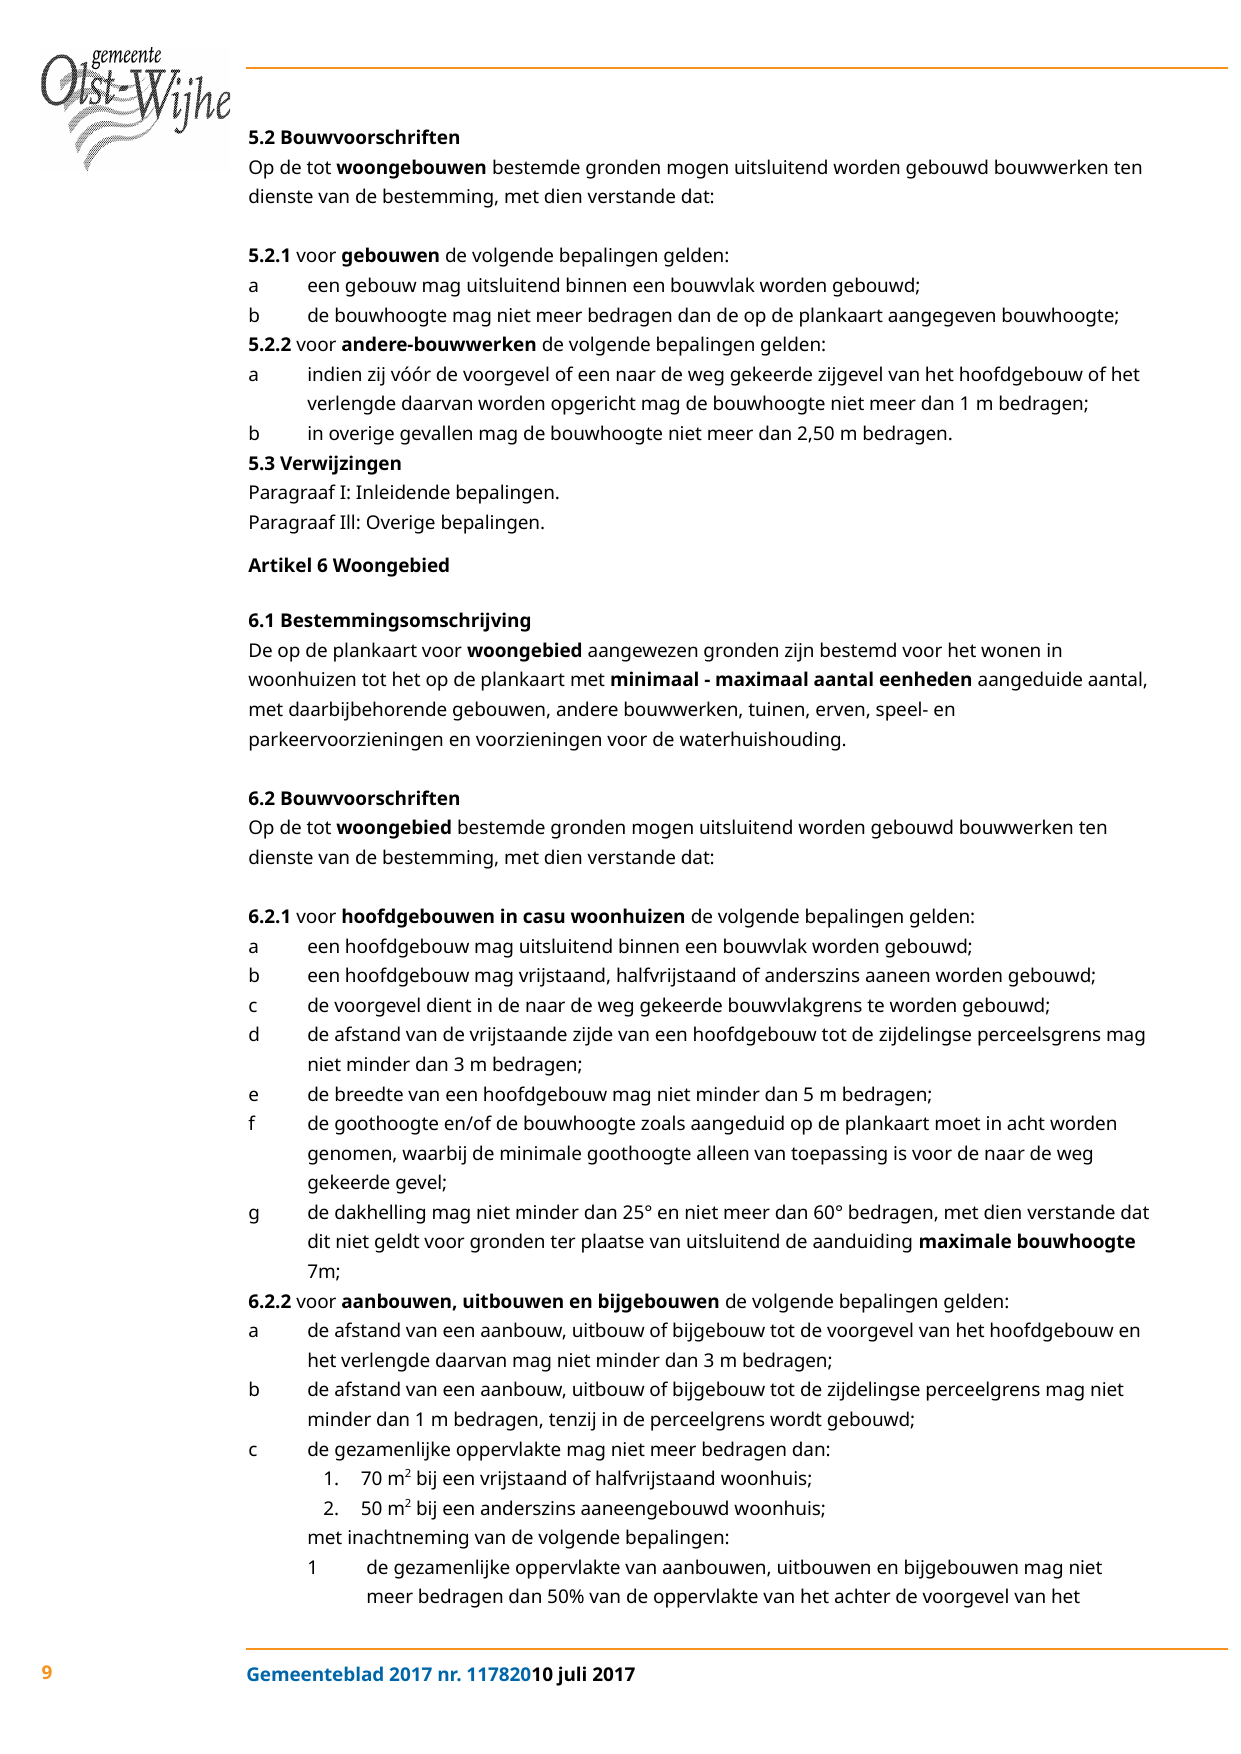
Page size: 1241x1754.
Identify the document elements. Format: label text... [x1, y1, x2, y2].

text Artikel 6 Woongebied [248, 552, 1152, 578]
list met inachtneming van de volgende bepalingen: [248, 1524, 1152, 1550]
text 5.2.1 voor gebouwen de volgende bepalingen gelden: [248, 243, 1152, 268]
list de dakhelling mag niet minder dan 25° en niet meer dan 60° bedragen, met dien verstande dat dit niet geldt voor gronden ter plaatse van uitsluitend de aanduiding maximale bouwhoogte 7m; [248, 1199, 1152, 1284]
picture [41, 47, 231, 172]
list de bouwhoogte mag niet meer bedragen dan de op de plankaart aangegeven bouwhoogte; [248, 302, 1152, 328]
text De op de plankaart voor woongebied aangewezen gronden zijn bestemd voor het wonen in woonhuizen tot het op de plankaart met minimaal - maximaal aantal eenheden aangeduide aantal, met daarbijbehorende gebouwen, andere bouwwerken, tuinen, erven, speel- en parkeervoorzieningen en voorzieningen voor de waterhuishouding. [248, 637, 1152, 751]
list de breedte van een hoofdgebouw mag niet minder dan 5 m bedragen; [248, 1081, 1152, 1106]
text Paragraaf Ill: Overige bepalingen. [248, 509, 1152, 535]
list een hoofdgebouw mag uitsluitend binnen een bouwvlak worden gebouwd; [248, 933, 1152, 958]
text 5.3 Verwijzingen [248, 450, 1152, 476]
text 5.2 Bouwvoorschriften [248, 124, 1152, 150]
text 6.2 Bouwvoorschriften [248, 785, 1152, 811]
list een gebouw mag uitsluitend binnen een bouwvlak worden gebouwd; [248, 272, 1152, 298]
list 70 m2 bij een vrijstaand of halfvrijstaand woonhuis; [323, 1465, 1152, 1491]
list indien zij vóór de voorgevel of een naar de weg gekeerde zijgevel van het hoofdgebouw of het verlengde daarvan worden opgericht mag de bouwhoogte niet meer dan 1 m bedragen; [248, 361, 1152, 416]
text 6.1 Bestemmingsomschrijving [248, 607, 1152, 633]
list de goothoogte en/of de bouwhoogte zoals aangeduid op de plankaart moet in acht worden genomen, waarbij de minimale goothoogte alleen van toepassing is voor de naar de weg gekeerde gevel; [248, 1110, 1152, 1195]
list de afstand van de vrijstaande zijde van een hoofdgebouw tot de zijdelingse perceelsgrens mag niet minder dan 3 m bedragen; [248, 1022, 1152, 1077]
list de gezamenlijke oppervlakte van aanbouwen, uitbouwen en bijgebouwen mag niet meer bedragen dan 50% van de oppervlakte van het achter de voorgevel van het [307, 1554, 1152, 1609]
text Op de tot woongebouwen bestemde gronden mogen uitsluitend worden gebouwd bouwwerken ten dienste van de bestemming, met dien verstande dat: [248, 154, 1152, 209]
list de voorgevel dient in de naar de weg gekeerde bouwvlakgrens te worden gebouwd; [248, 992, 1152, 1018]
list de gezamenlijke oppervlakte mag niet meer bedragen dan: [248, 1436, 1152, 1461]
text Paragraaf I: Inleidende bepalingen. [248, 479, 1152, 505]
text 6.2.2 voor aanbouwen, uitbouwen en bijgebouwen de volgende bepalingen gelden: [248, 1288, 1152, 1313]
list de afstand van een aanbouw, uitbouw of bijgebouw tot de zijdelingse perceelgrens mag niet minder dan 1 m bedragen, tenzij in de perceelgrens wordt gebouwd; [248, 1377, 1152, 1432]
list een hoofdgebouw mag vrijstaand, halfvrijstaand of anderszins aaneen worden gebouwd; [248, 962, 1152, 988]
list 50 m2 bij een anderszins aaneengebouwd woonhuis; [323, 1495, 1152, 1521]
text Op de tot woongebied bestemde gronden mogen uitsluitend worden gebouwd bouwwerken ten dienste van de bestemming, met dien verstande dat: [248, 814, 1152, 870]
list in overige gevallen mag de bouwhoogte niet meer dan 2,50 m bedragen. [248, 420, 1152, 446]
text 5.2.2 voor andere-bouwwerken de volgende bepalingen gelden: [248, 331, 1152, 357]
text 6.2.1 voor hoofdgebouwen in casu woonhuizen de volgende bepalingen gelden: [248, 903, 1152, 929]
list de afstand van een aanbouw, uitbouw of bijgebouw tot de voorgevel van het hoofdgebouw en het verlengde daarvan mag niet minder dan 3 m bedragen; [248, 1317, 1152, 1373]
